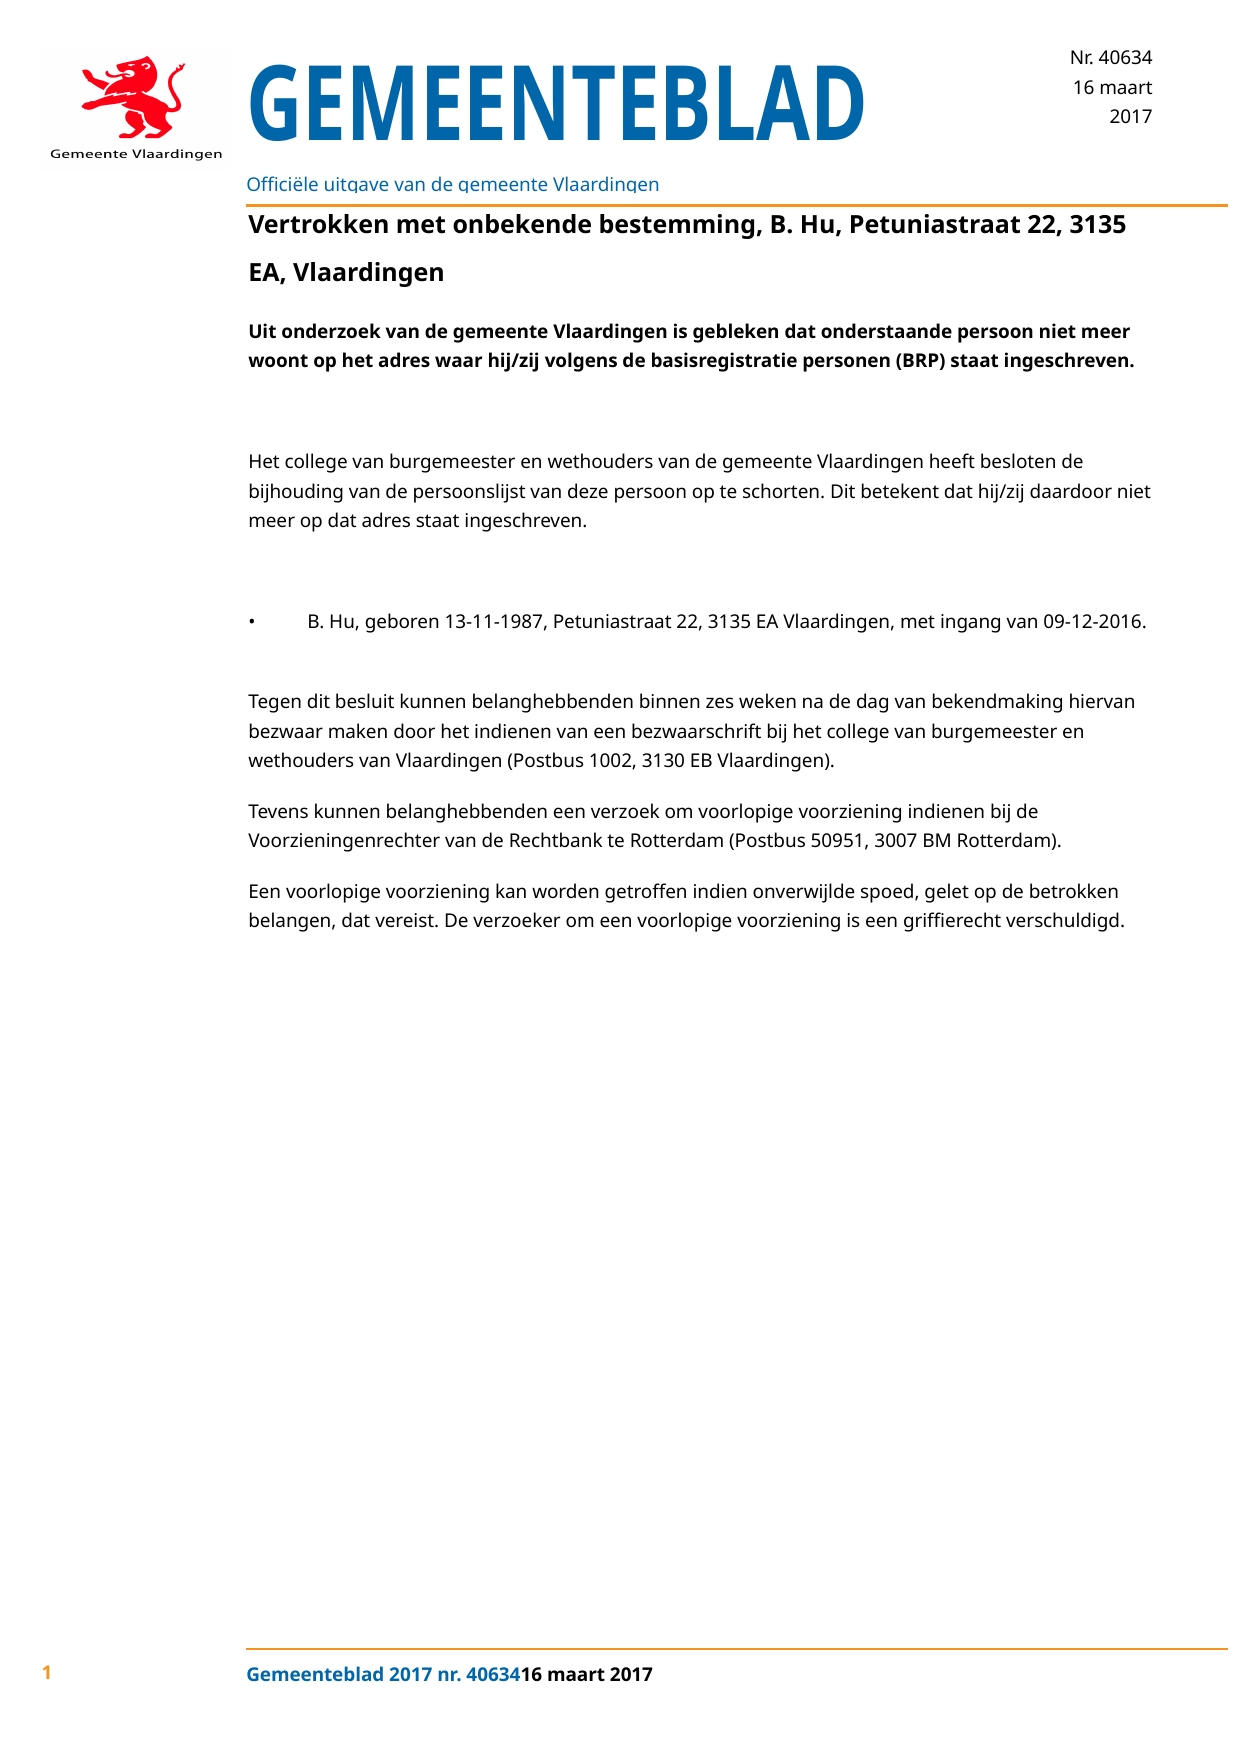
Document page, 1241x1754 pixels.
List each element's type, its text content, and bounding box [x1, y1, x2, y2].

text Tegen dit besluit kunnen belanghebbenden binnen zes weken na de dag van bekendmaking hiervan bezwaar maken door het indienen van een bezwaarschrift bij het college van burgemeester en wethouders van Vlaardingen (Postbus 1002, 3130 EB Vlaardingen). [248, 688, 1152, 773]
text Vertrokken met onbekende bestemming, B. Hu, Petuniastraat 22, 3135 EA, Vlaardingen [248, 207, 1152, 288]
text Tevens kunnen belanghebbenden een verzoek om voorlopige voorziening indienen bij de Voorzieningenrechter van de Rechtbank te Rotterdam (Postbus 50951, 3007 BM Rotterdam). [248, 798, 1152, 853]
text Het college van burgemeester en wethouders van de gemeente Vlaardingen heeft besloten de bijhouding van de persoonslijst van deze persoon op te schorten. Dit betekent dat hij/zij daardoor niet meer op dat adres staat ingeschreven. [248, 448, 1152, 533]
text Een voorlopige voorziening kan worden getroffen indien onverwijlde spoed, gelet op de betrokken belangen, dat vereist. De verzoeker om een voorlopige voorziening is een griffierecht verschuldigd. [248, 878, 1152, 933]
text Uit onderzoek van de gemeente Vlaardingen is gebleken dat onderstaande persoon niet meer woont op het adres waar hij/zij volgens de basisregistratie personen (BRP) staat ingeschreven. [248, 318, 1152, 373]
picture [41, 47, 231, 172]
list B. Hu, geboren 13-11-1987, Petuniastraat 22, 3135 EA Vlaardingen, met ingang van 09-12-2016. [248, 608, 1152, 634]
